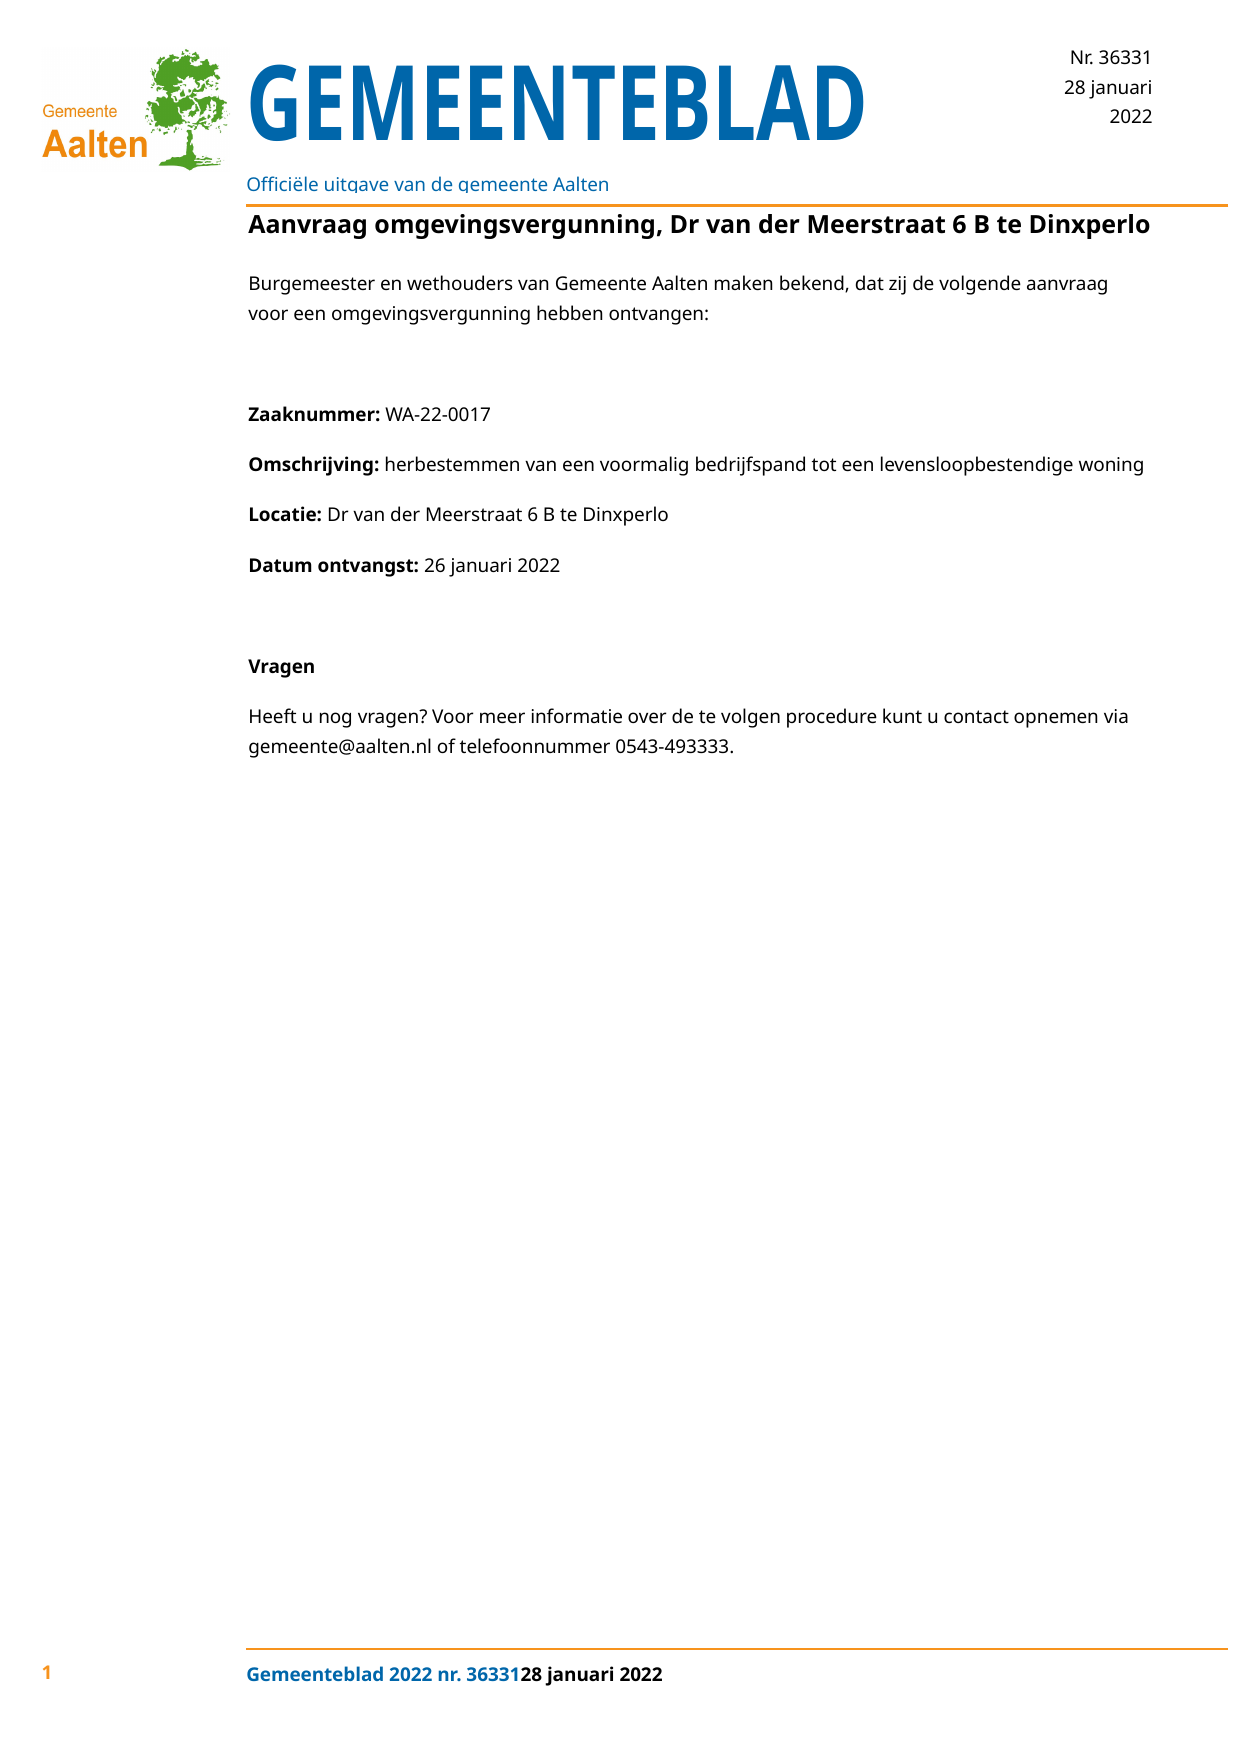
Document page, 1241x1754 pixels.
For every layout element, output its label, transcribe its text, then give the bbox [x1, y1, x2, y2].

text Omschrijving: herbestemmen van een voormalig bedrijfspand tot een levensloopbestendige woning [248, 451, 1152, 477]
text Locatie: Dr van der Meerstraat 6 B te Dinxperlo [248, 502, 1152, 527]
picture [41, 47, 231, 172]
text Heeft u nog vragen? Voor meer informatie over de te volgen procedure kunt u contact opnemen via gemeente@aalten.nl of telefoonnummer 0543-493333. [248, 703, 1152, 758]
text Burgemeester en wethouders van Gemeente Aalten maken bekend, dat zij de volgende aanvraag voor een omgevingsvergunning hebben ontvangen: [248, 270, 1152, 326]
text Vragen [248, 653, 1152, 678]
text Datum ontvangst: 26 januari 2022 [248, 552, 1152, 578]
text Aanvraag omgevingsvergunning, Dr van der Meerstraat 6 B te Dinxperlo [248, 207, 1152, 241]
text Zaaknummer: WA-22-0017 [248, 401, 1152, 426]
